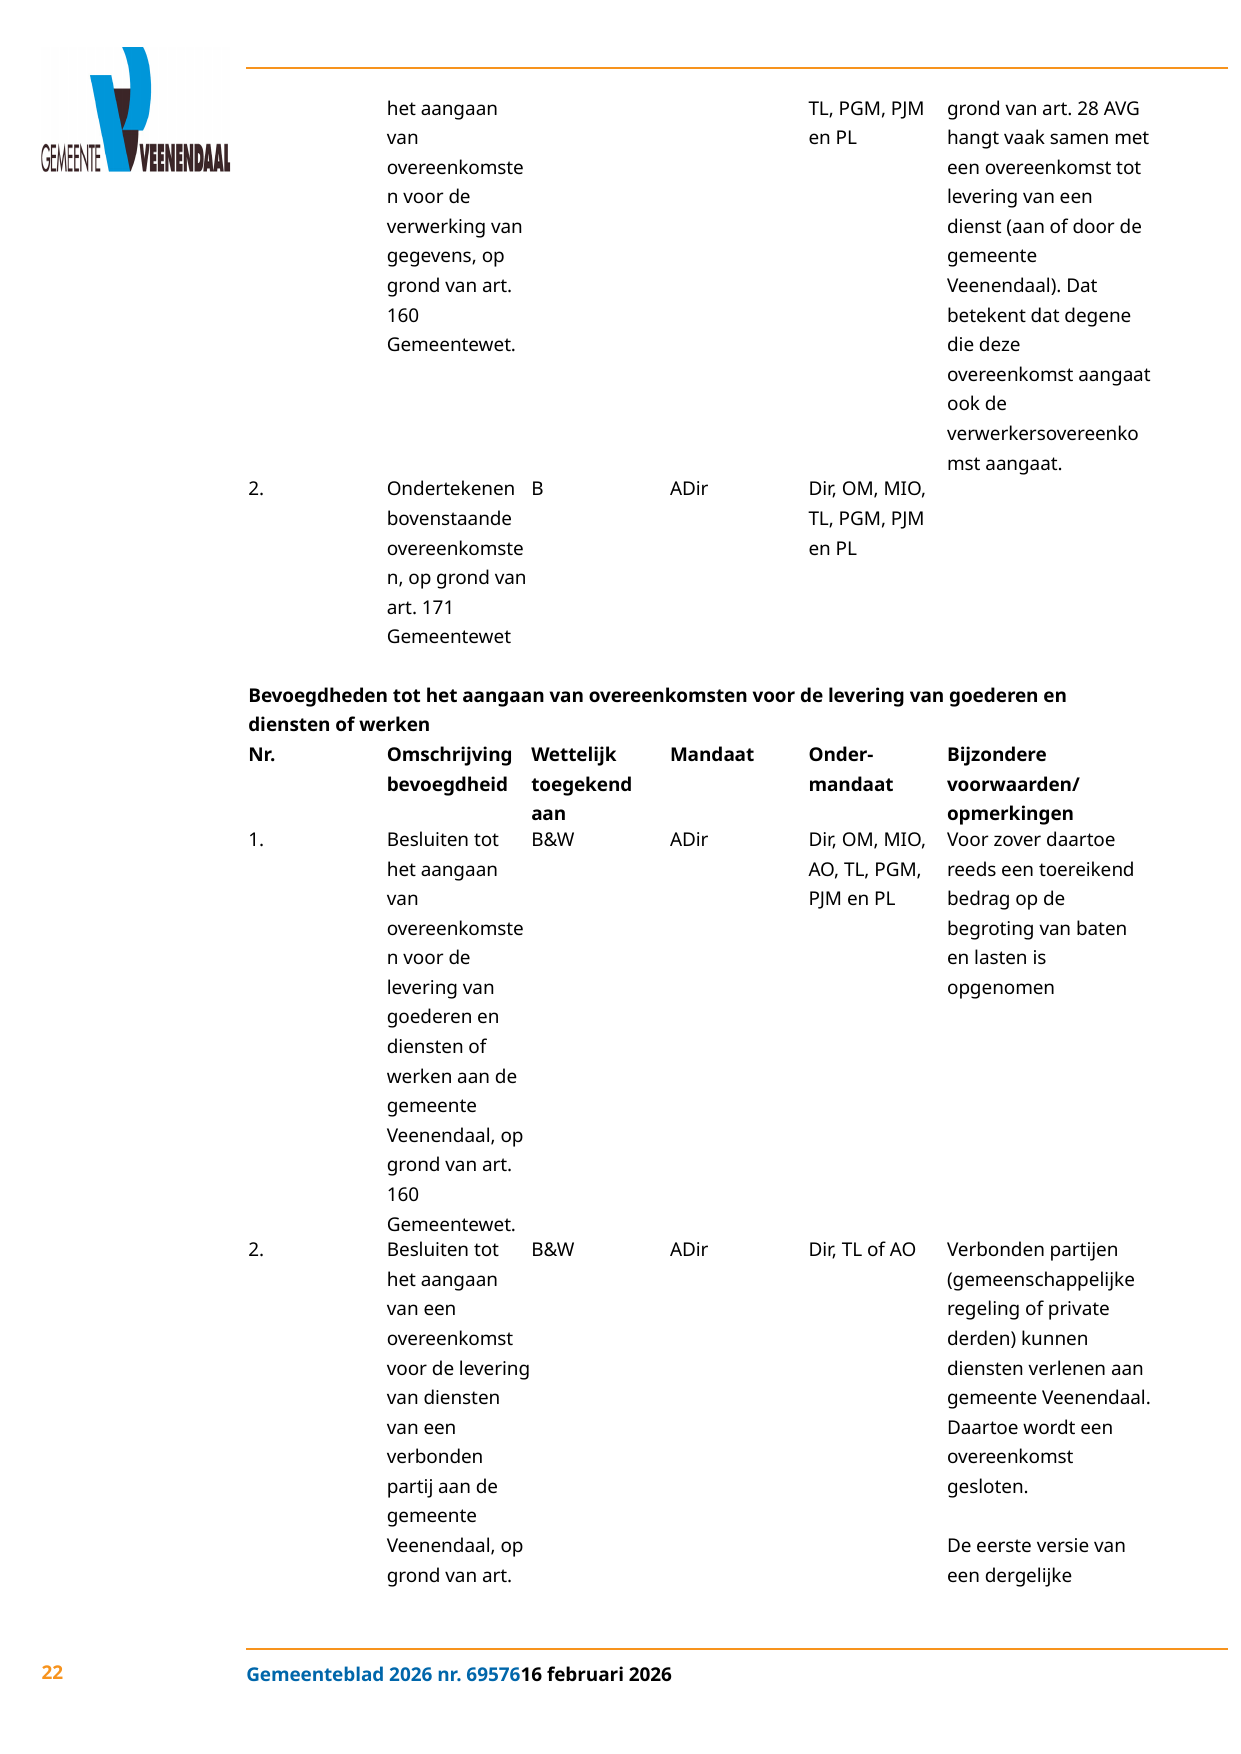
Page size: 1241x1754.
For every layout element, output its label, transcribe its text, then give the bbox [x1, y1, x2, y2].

table_cell Besluiten tot het aangaan van een overeenkomst voor de levering van diensten van een verbonden partij aan de gemeente Veenendaal, op grond van art. [387, 1236, 531, 1588]
table_cell [248, 1236, 387, 1588]
table_cell ADir [670, 476, 808, 649]
table_cell 2. [248, 476, 387, 649]
table_cell Dir, TL of AO [808, 1236, 947, 1588]
table_cell [248, 95, 387, 476]
table_cell ADir [670, 826, 808, 1236]
table_header Mandaat [670, 741, 808, 826]
table_header Wettelijk toegekend aan [531, 741, 670, 826]
table_cell [531, 95, 670, 476]
table_cell ADir [670, 1236, 808, 1588]
table_cell Verbonden partijen (gemeenschappelijke regeling of private derden) kunnen diensten verlenen aan gemeente Veenendaal. Daartoe wordt een overeenkomst gesloten. De eerste versie van een dergelijke [947, 1236, 1152, 1588]
table_cell Dir, OM, MIO, AO, TL, PGM, PJM en PL [808, 826, 947, 1236]
table_cell Dir, OM, MIO, TL, PGM, PJM en PL [808, 476, 947, 649]
table_header Omschrijving bevoegdheid [387, 741, 531, 826]
table_cell [670, 95, 808, 476]
table_cell B&W [531, 826, 670, 1236]
text Bevoegdheden tot het aangaan van overeenkomsten voor de levering van goederen en diensten of werken [248, 682, 1152, 737]
table_cell Besluiten tot het aangaan van overeenkomsten voor de levering van goederen en diensten of werken aan de gemeente Veenendaal, op grond van art. 160 Gemeentewet. [387, 826, 531, 1236]
table_cell B&W [531, 1236, 670, 1588]
table_cell [248, 826, 387, 1236]
table_header Onder-mandaat [808, 741, 947, 826]
table_cell Voor zover daartoe reeds een toereikend bedrag op de begroting van baten en lasten is opgenomen [947, 826, 1152, 1236]
table_cell het aangaan van overeenkomsten voor de verwerking van gegevens, op grond van art. 160 Gemeentewet. [387, 95, 531, 476]
table_header Nr. [248, 741, 387, 826]
table_header Bijzondere voorwaarden/ opmerkingen [947, 741, 1152, 826]
picture [123, 47, 231, 172]
table_cell Ondertekenen bovenstaande overeenkomsten, op grond van art. 171 Gemeentewet [387, 476, 531, 649]
table_cell [947, 476, 1152, 649]
table_cell B [531, 476, 670, 649]
table_cell TL, PGM, PJM en PL [808, 95, 947, 476]
picture [41, 47, 130, 172]
table_cell grond van art. 28 AVG hangt vaak samen met een overeenkomst tot levering van een dienst (aan of door de gemeente Veenendaal). Dat betekent dat degene die deze overeenkomst aangaat ook de verwerkersovereenkomst aangaat. [947, 95, 1152, 476]
